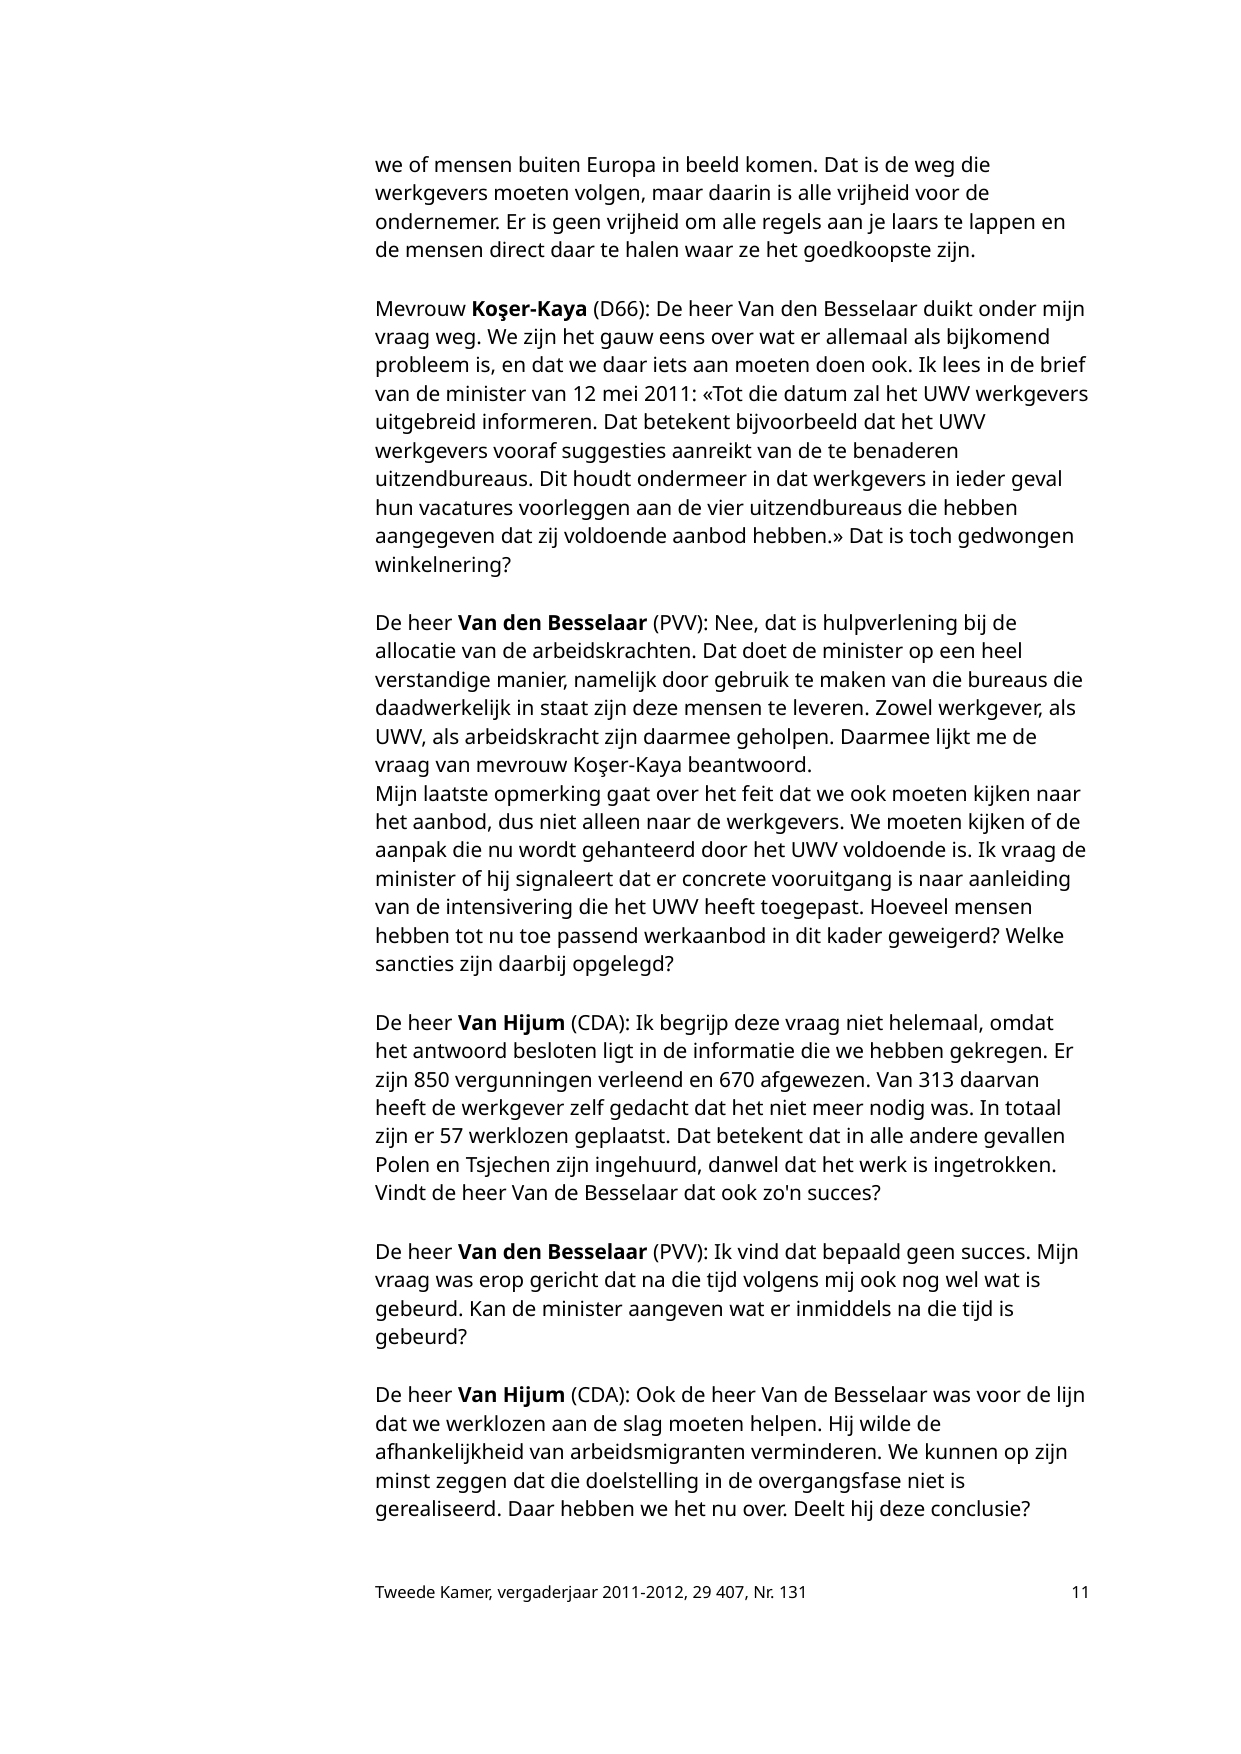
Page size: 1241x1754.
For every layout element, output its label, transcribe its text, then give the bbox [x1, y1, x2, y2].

text Mijn laatste opmerking gaat over het feit dat we ook moeten kijken naar het aanbod, dus niet alleen naar de werkgevers. We moeten kijken of de aanpak die nu wordt gehanteerd door het UWV voldoende is. Ik vraag de minister of hij signaleert dat er concrete vooruitgang is naar aanleiding van de intensivering die het UWV heeft toegepast. Hoeveel mensen hebben tot nu toe passend werkaanbod in dit kader geweigerd? Welke sancties zijn daarbij opgelegd? [375, 779, 1090, 978]
text we of mensen buiten Europa in beeld komen. Dat is de weg die werkgevers moeten volgen, maar daarin is alle vrijheid voor de ondernemer. Er is geen vrijheid om alle regels aan je laars te lappen en de mensen direct daar te halen waar ze het goedkoopste zijn. [375, 150, 1090, 264]
text De heer Van den Besselaar (PVV): Ik vind dat bepaald geen succes. Mijn vraag was erop gericht dat na die tijd volgens mij ook nog wel wat is gebeurd. Kan de minister aangeven wat er inmiddels na die tijd is gebeurd? [375, 1237, 1090, 1351]
text De heer Van Hijum (CDA): Ook de heer Van de Besselaar was voor de lijn dat we werklozen aan de slag moeten helpen. Hij wilde de afhankelijkheid van arbeidsmigranten verminderen. We kunnen op zijn minst zeggen dat die doelstelling in de overgangsfase niet is gerealiseerd. Daar hebben we het nu over. Deelt hij deze conclusie? [375, 1381, 1090, 1523]
text De heer Van den Besselaar (PVV): Nee, dat is hulpverlening bij de allocatie van de arbeidskrachten. Dat doet de minister op een heel verstandige manier, namelijk door gebruik te maken van die bureaus die daadwerkelijk in staat zijn deze mensen te leveren. Zowel werkgever, als UWV, als arbeidskracht zijn daarmee geholpen. Daarmee lijkt me de vraag van mevrouw Koşer-Kaya beantwoord. [375, 608, 1090, 779]
text Mevrouw Koşer-Kaya (D66): De heer Van den Besselaar duikt onder mijn vraag weg. We zijn het gauw eens over wat er allemaal als bijkomend probleem is, en dat we daar iets aan moeten doen ook. Ik lees in de brief van de minister van 12 mei 2011: «Tot die datum zal het UWV werkgevers uitgebreid informeren. Dat betekent bijvoorbeeld dat het UWV werkgevers vooraf suggesties aanreikt van de te benaderen uitzendbureaus. Dit houdt ondermeer in dat werkgevers in ieder geval hun vacatures voorleggen aan de vier uitzendbureaus die hebben aangegeven dat zij voldoende aanbod hebben.» Dat is toch gedwongen winkelnering? [375, 294, 1090, 578]
text De heer Van Hijum (CDA): Ik begrijp deze vraag niet helemaal, omdat het antwoord besloten ligt in de informatie die we hebben gekregen. Er zijn 850 vergunningen verleend en 670 afgewezen. Van 313 daarvan heeft de werkgever zelf gedacht dat het niet meer nodig was. In totaal zijn er 57 werklozen geplaatst. Dat betekent dat in alle andere gevallen Polen en Tsjechen zijn ingehuurd, danwel dat het werk is ingetrokken. Vindt de heer Van de Besselaar dat ook zo'n succes? [375, 1008, 1090, 1207]
